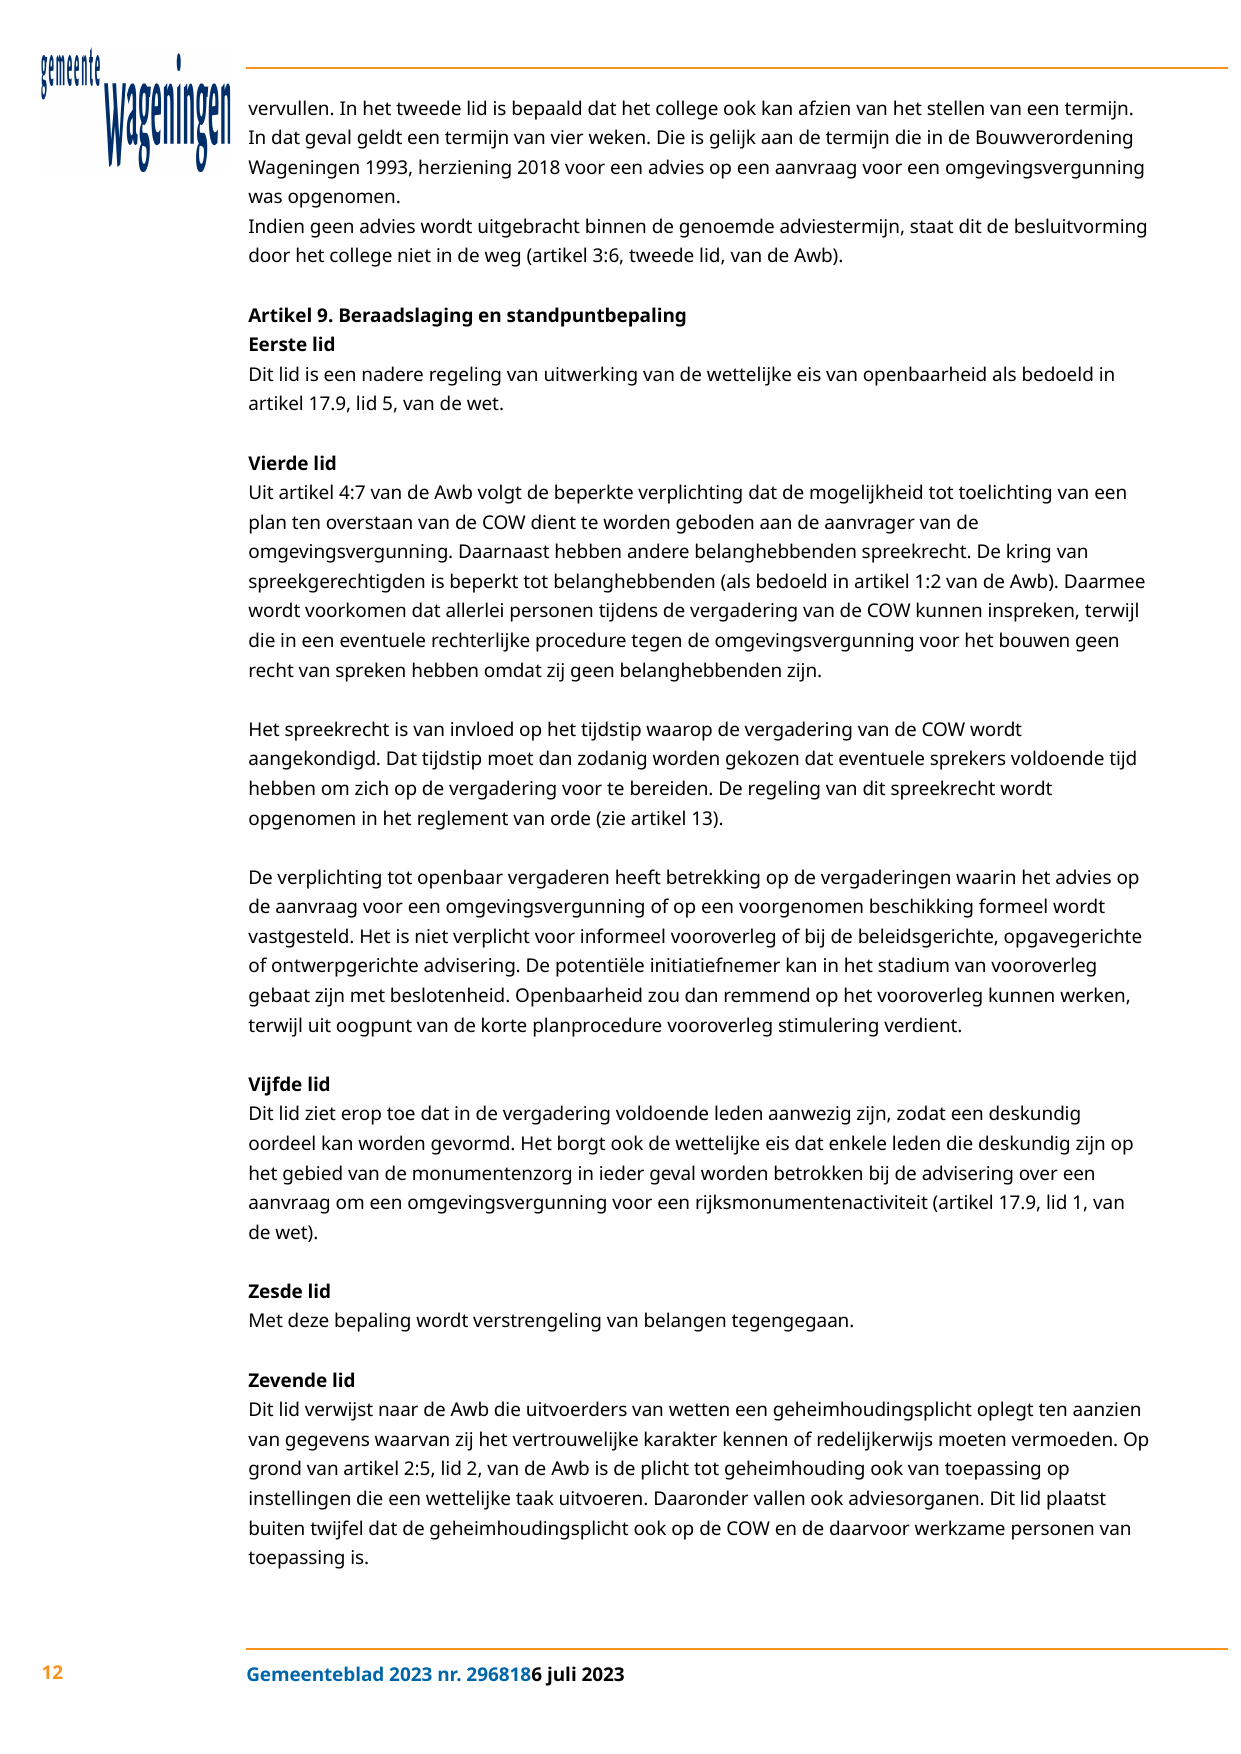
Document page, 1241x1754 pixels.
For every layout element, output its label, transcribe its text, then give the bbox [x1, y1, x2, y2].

picture [41, 47, 231, 172]
text Zevende lid [248, 1367, 1152, 1393]
text Zesde lid [248, 1278, 1152, 1304]
text Dit lid is een nadere regeling van uitwerking van de wettelijke eis van openbaarheid als bedoeld in artikel 17.9, lid 5, van de wet. [248, 361, 1152, 416]
text vervullen. In het tweede lid is bepaald dat het college ook kan afzien van het stellen van een termijn. In dat geval geldt een termijn van vier weken. Die is gelijk aan de termijn die in de Bouwverordening Wageningen 1993, herziening 2018 voor een advies op een aanvraag voor een omgevingsvergunning was opgenomen. [248, 95, 1152, 209]
text Dit lid ziet erop toe dat in de vergadering voldoende leden aanwezig zijn, zodat een deskundig oordeel kan worden gevormd. Het borgt ook de wettelijke eis dat enkele leden die deskundig zijn op het gebied van de monumentenzorg in ieder geval worden betrokken bij de advisering over een aanvraag om een omgevingsvergunning voor een rijksmonumentenactiviteit (artikel 17.9, lid 1, van de wet). [248, 1101, 1152, 1245]
text Het spreekrecht is van invloed op het tijdstip waarop de vergadering van de COW wordt aangekondigd. Dat tijdstip moet dan zodanig worden gekozen dat eventuele sprekers voldoende tijd hebben om zich op de vergadering voor te bereiden. De regeling van dit spreekrecht wordt opgenomen in het reglement van orde (zie artikel 13). [248, 716, 1152, 831]
text Uit artikel 4:7 van de Awb volgt de beperkte verplichting dat de mogelijkheid tot toelichting van een [248, 479, 1152, 505]
text Met deze bepaling wordt verstrengeling van belangen tegengegaan. [248, 1308, 1152, 1333]
text Eerste lid [248, 331, 1152, 357]
text Dit lid verwijst naar de Awb die uitvoerders van wetten een geheimhoudingsplicht oplegt ten aanzien van gegevens waarvan zij het vertrouwelijke karakter kennen of redelijkerwijs moeten vermoeden. Op grond van artikel 2:5, lid 2, van de Awb is de plicht tot geheimhouding ook van toepassing op instellingen die een wettelijke taak uitvoeren. Daaronder vallen ook adviesorganen. Dit lid plaatst buiten twijfel dat de geheimhoudingsplicht ook op de COW en de daarvoor werkzame personen van toepassing is. [248, 1396, 1152, 1570]
text plan ten overstaan van de COW dient te worden geboden aan de aanvrager van de omgevingsvergunning. Daarnaast hebben andere belanghebbenden spreekrecht. De kring van spreekgerechtigden is beperkt tot belanghebbenden (als bedoeld in artikel 1:2 van de Awb). Daarmee wordt voorkomen dat allerlei personen tijdens de vergadering van de COW kunnen inspreken, terwijl die in een eventuele rechterlijke procedure tegen de omgevingsvergunning voor het bouwen geen recht van spreken hebben omdat zij geen belanghebbenden zijn. [248, 509, 1152, 683]
text Vijfde lid [248, 1071, 1152, 1097]
text Vierde lid [248, 450, 1152, 476]
text Artikel 9. Beraadslaging en standpuntbepaling [248, 302, 1152, 328]
text De verplichting tot openbaar vergaderen heeft betrekking op de vergaderingen waarin het advies op de aanvraag voor een omgevingsvergunning of op een voorgenomen beschikking formeel wordt vastgesteld. Het is niet verplicht voor informeel vooroverleg of bij de beleidsgerichte, opgavegerichte of ontwerpgerichte advisering. De potentiële initiatiefnemer kan in het stadium van vooroverleg gebaat zijn met beslotenheid. Openbaarheid zou dan remmend op het vooroverleg kunnen werken, terwijl uit oogpunt van de korte planprocedure vooroverleg stimulering verdient. [248, 864, 1152, 1038]
text Indien geen advies wordt uitgebracht binnen de genoemde adviestermijn, staat dit de besluitvorming door het college niet in de weg (artikel 3:6, tweede lid, van de Awb). [248, 213, 1152, 268]
